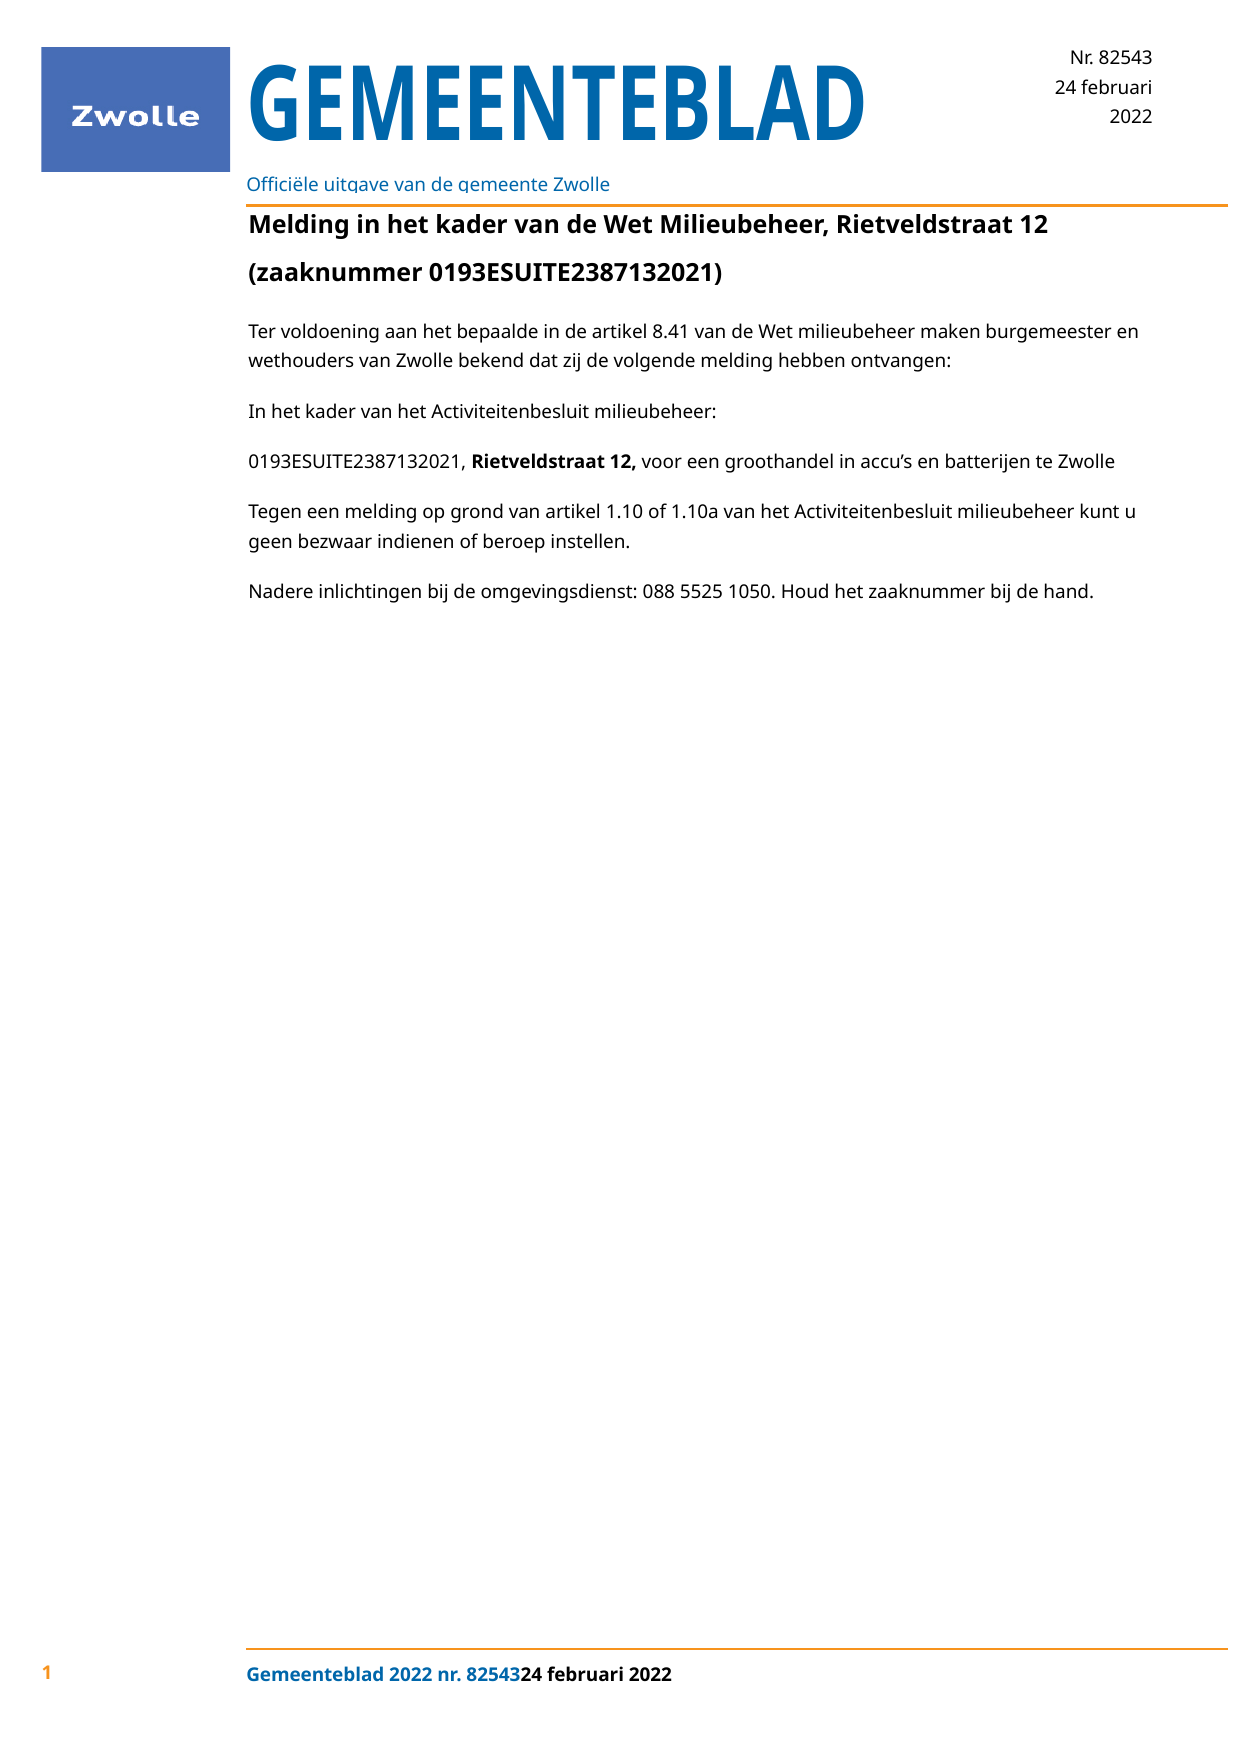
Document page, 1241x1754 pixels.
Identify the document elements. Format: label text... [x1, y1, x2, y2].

text 0193ESUITE2387132021, Rietveldstraat 12, voor een groothandel in accu’s en batterijen te Zwolle [248, 448, 1152, 474]
text Nadere inlichtingen bij de omgevingsdienst: 088 5525 1050. Houd het zaaknummer bij de hand. [248, 579, 1152, 604]
text Melding in het kader van de Wet Milieubeheer, Rietveldstraat 12 (zaaknummer 0193ESUITE2387132021) [248, 207, 1152, 288]
text In het kader van het Activiteitenbesluit milieubeheer: [248, 398, 1152, 424]
text Ter voldoening aan het bepaalde in de artikel 8.41 van de Wet milieubeheer maken burgemeester en wethouders van Zwolle bekend dat zij de volgende melding hebben ontvangen: [248, 318, 1152, 373]
text Tegen een melding op grond van artikel 1.10 of 1.10a van het Activiteitenbesluit milieubeheer kunt u geen bezwaar indienen of beroep instellen. [248, 499, 1152, 554]
picture [41, 47, 231, 172]
